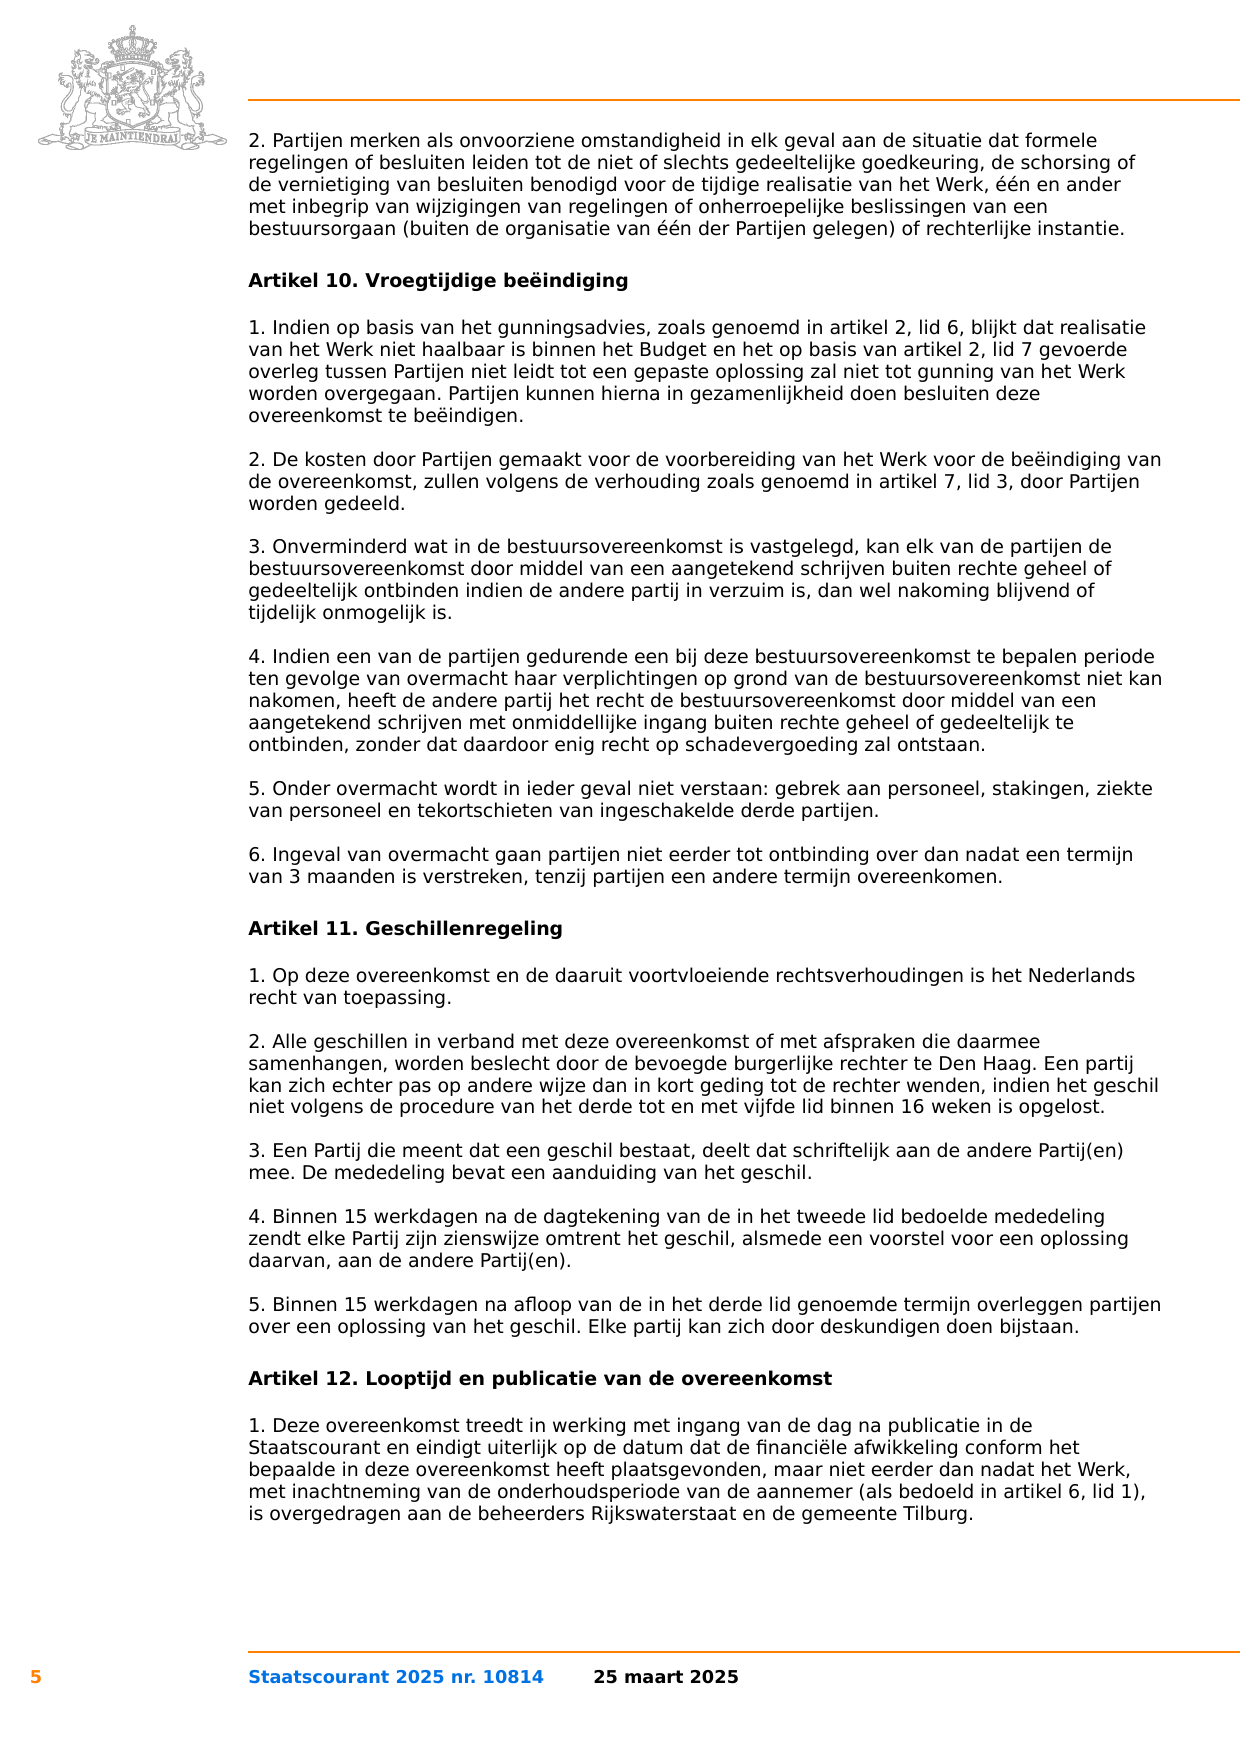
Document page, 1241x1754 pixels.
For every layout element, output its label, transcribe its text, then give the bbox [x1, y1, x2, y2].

text 6. Ingeval van overmacht gaan partijen niet eerder tot ontbinding over dan nadat een termijn van 3 maanden is verstreken, tenzij partijen een andere termijn overeenkomen. [248, 844, 1163, 888]
text 5. Onder overmacht wordt in ieder geval niet verstaan: gebrek aan personeel, stakingen, ziekte van personeel en tekortschieten van ingeschakelde derde partijen. [248, 778, 1163, 822]
picture [38, 25, 227, 150]
text 1. Op deze overeenkomst en de daaruit voortvloeiende rechtsverhoudingen is het Nederlands recht van toepassing. [248, 965, 1163, 1009]
text 1. Indien op basis van het gunningsadvies, zoals genoemd in artikel 2, lid 6, blijkt dat realisatie van het Werk niet haalbaar is binnen het Budget en het op basis van artikel 2, lid 7 gevoerde overleg tussen Partijen niet leidt tot een gepaste oplossing zal niet tot gunning van het Werk worden overgegaan. Partijen kunnen hierna in gezamenlijkheid doen besluiten deze overeenkomst te beëindigen. [248, 317, 1163, 427]
subtitle Artikel 12. Looptijd en publicatie van de overeenkomst [248, 1368, 1163, 1390]
text 2. De kosten door Partijen gemaakt voor de voorbereiding van het Werk voor de beëindiging van de overeenkomst, zullen volgens de verhouding zoals genoemd in artikel 7, lid 3, door Partijen worden gedeeld. [248, 448, 1163, 514]
text 5. Binnen 15 werkdagen na afloop van de in het derde lid genoemde termijn overleggen partijen over een oplossing van het geschil. Elke partij kan zich door deskundigen doen bijstaan. [248, 1294, 1163, 1338]
subtitle Artikel 11. Geschillenregeling [248, 918, 1163, 940]
subtitle Artikel 10. Vroegtijdige beëindiging [248, 270, 1163, 292]
text 3. Onverminderd wat in de bestuursovereenkomst is vastgelegd, kan elk van de partijen de bestuursovereenkomst door middel van een aangetekend schrijven buiten rechte geheel of gedeeltelijk ontbinden indien de andere partij in verzuim is, dan wel nakoming blijvend of tijdelijk onmogelijk is. [248, 536, 1163, 624]
text 2. Alle geschillen in verband met deze overeenkomst of met afspraken die daarmee samenhangen, worden beslecht door de bevoegde burgerlijke rechter te Den Haag. Een partij kan zich echter pas op andere wijze dan in kort geding tot de rechter wenden, indien het geschil niet volgens de procedure van het derde tot en met vijfde lid binnen 16 weken is opgelost. [248, 1031, 1163, 1118]
text 4. Indien een van de partijen gedurende een bij deze bestuursovereenkomst te bepalen periode ten gevolge van overmacht haar verplichtingen op grond van de bestuursovereenkomst niet kan nakomen, heeft de andere partij het recht de bestuursovereenkomst door middel van een aangetekend schrijven met onmiddellijke ingang buiten rechte geheel of gedeeltelijk te ontbinden, zonder dat daardoor enig recht op schadevergoeding zal ontstaan. [248, 646, 1163, 756]
text 4. Binnen 15 werkdagen na de dagtekening van de in het tweede lid bedoelde mededeling zendt elke Partij zijn zienswijze omtrent het geschil, alsmede een voorstel voor een oplossing daarvan, aan de andere Partij(en). [248, 1206, 1163, 1272]
text 3. Een Partij die meent dat een geschil bestaat, deelt dat schriftelijk aan de andere Partij(en) mee. De mededeling bevat een aanduiding van het geschil. [248, 1140, 1163, 1184]
text 1. Deze overeenkomst treedt in werking met ingang van de dag na publicatie in de Staatscourant en eindigt uiterlijk op de datum dat de financiële afwikkeling conform het bepaalde in deze overeenkomst heeft plaatsgevonden, maar niet eerder dan nadat het Werk, met inachtneming van de onderhoudsperiode van de aannemer (als bedoeld in artikel 6, lid 1), is overgedragen aan de beheerders Rijkswaterstaat en de gemeente Tilburg. [248, 1415, 1163, 1525]
text 2. Partijen merken als onvoorziene omstandigheid in elk geval aan de situatie dat formele regelingen of besluiten leiden tot de niet of slechts gedeeltelijke goedkeuring, de schorsing of de vernietiging van besluiten benodigd voor de tijdige realisatie van het Werk, één en ander met inbegrip van wijzigingen van regelingen of onherroepelijke beslissingen van een bestuursorgaan (buiten de organisatie van één der Partijen gelegen) of rechterlijke instantie. [248, 130, 1163, 240]
